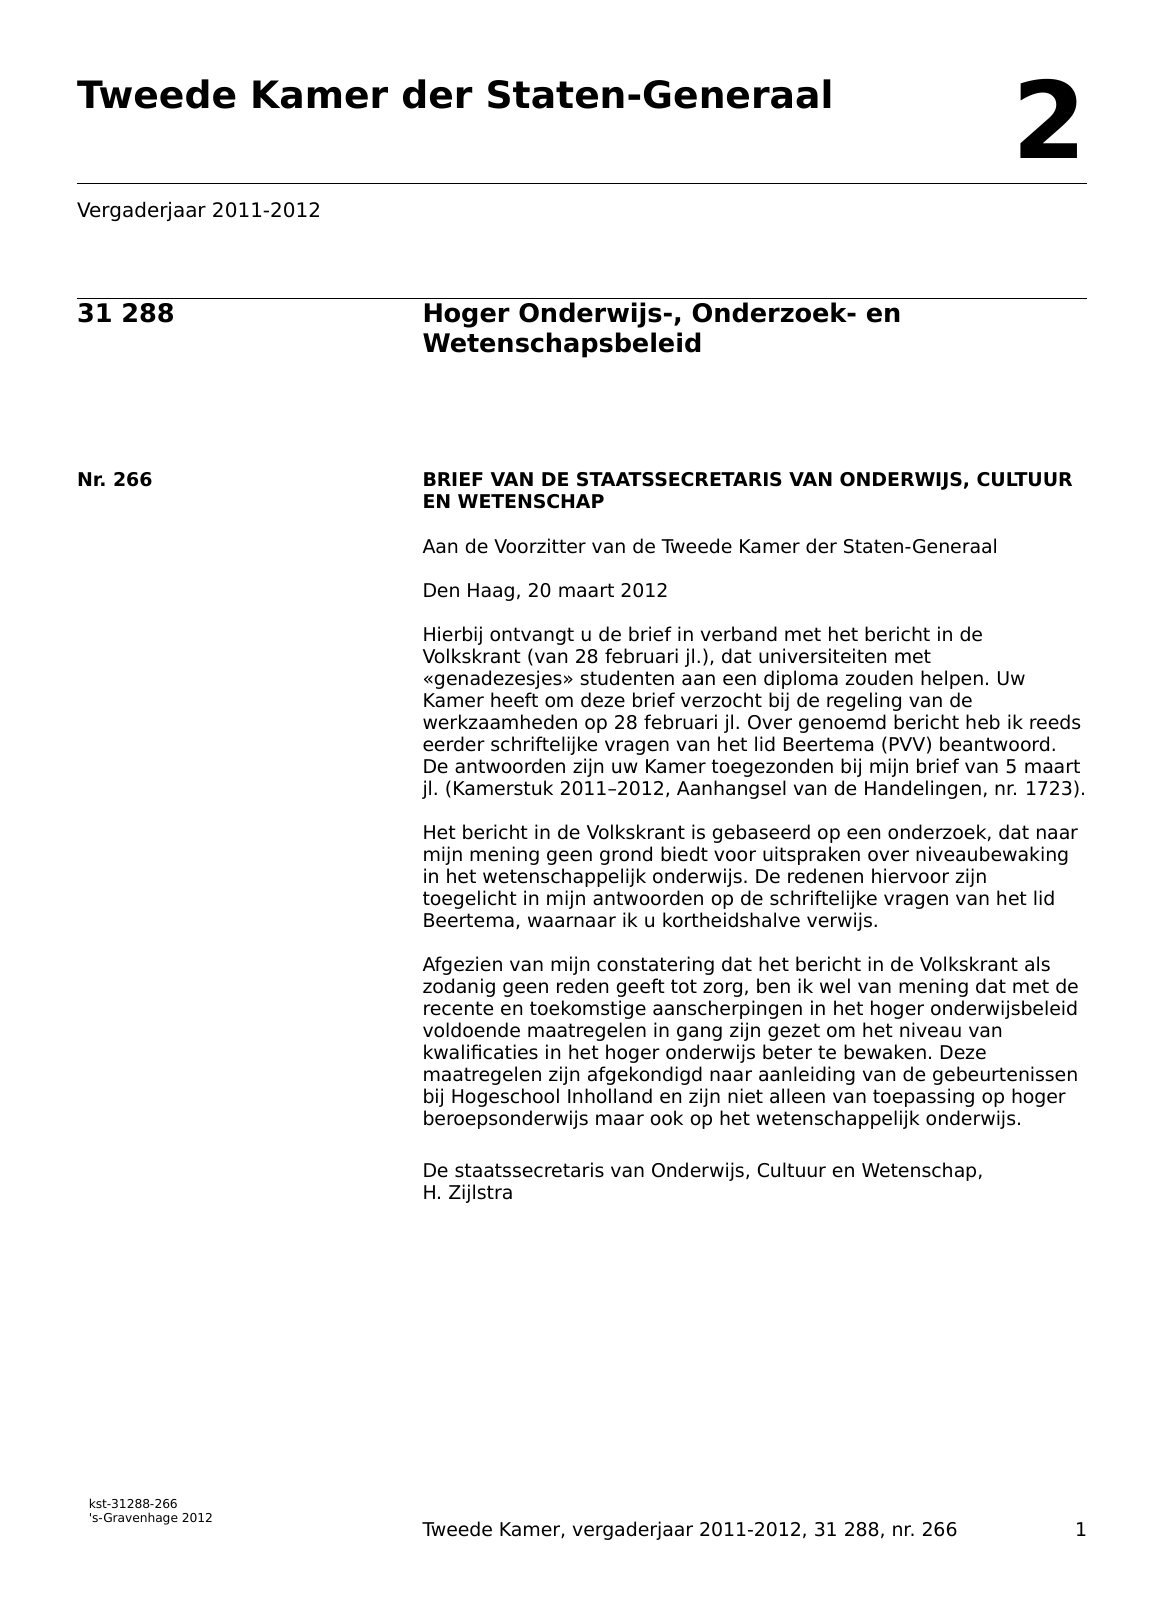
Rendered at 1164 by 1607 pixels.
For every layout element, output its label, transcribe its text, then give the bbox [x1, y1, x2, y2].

text Afgezien van mijn constatering dat het bericht in de Volkskrant als zodanig geen reden geeft tot zorg, ben ik wel van mening dat met de recente en toekomstige aanscherpingen in het hoger onderwijsbeleid voldoende maatregelen in gang zijn gezet om het niveau van kwalificaties in het hoger onderwijs beter te bewaken. Deze maatregelen zijn afgekondigd naar aanleiding van de gebeurtenissen bij Hogeschool Inholland en zijn niet alleen van toepassing op hoger beroepsonderwijs maar ook op het wetenschappelijk onderwijs. [422, 954, 1087, 1130]
table_header Tweede Kamer der Staten-Generaal [77, 59, 886, 183]
table_header 2 [886, 59, 1087, 183]
text Hierbij ontvangt u de brief in verband met het bericht in de Volkskrant (van 28 februari jl.), dat universiteiten met «genadezesjes» studenten aan een diploma zouden helpen. Uw Kamer heeft om deze brief verzocht bij de regeling van de werkzaamheden op 28 februari jl. Over genoemd bericht heb ik reeds eerder schriftelijke vragen van het lid Beertema (PVV) beantwoord. De antwoorden zijn uw Kamer toegezonden bij mijn brief van 5 maart jl. (Kamerstuk 2011–2012, Aanhangsel van de Handelingen, nr. 1723). [422, 624, 1087, 800]
text kst-31288-266 [88, 1497, 323, 1511]
text Het bericht in de Volkskrant is gebaseerd op een onderzoek, dat naar mijn mening geen grond biedt voor uitspraken over niveaubewaking in het wetenschappelijk onderwijs. De redenen hiervoor zijn toegelicht in mijn antwoorden op de schriftelijke vragen van het lid Beertema, waarnaar ik u kortheidshalve verwijs. [422, 822, 1087, 932]
subtitle 31 288 Hoger Onderwijs-, Onderzoek- en Wetenschapsbeleid [77, 299, 1087, 358]
text 's-Gravenhage 2012 [88, 1511, 323, 1525]
text De staatssecretaris van Onderwijs, Cultuur en Wetenschap, H. Zijlstra [422, 1160, 1087, 1204]
subtitle Nr. 266 BRIEF VAN DE STAATSSECRETARIS VAN ONDERWIJS, CULTUUR EN WETENSCHAP [77, 469, 1087, 513]
text Aan de Voorzitter van de Tweede Kamer der Staten-Generaal [422, 536, 1087, 557]
text Den Haag, 20 maart 2012 [422, 580, 1087, 602]
table_cell Vergaderjaar 2011-2012 [77, 184, 1087, 298]
